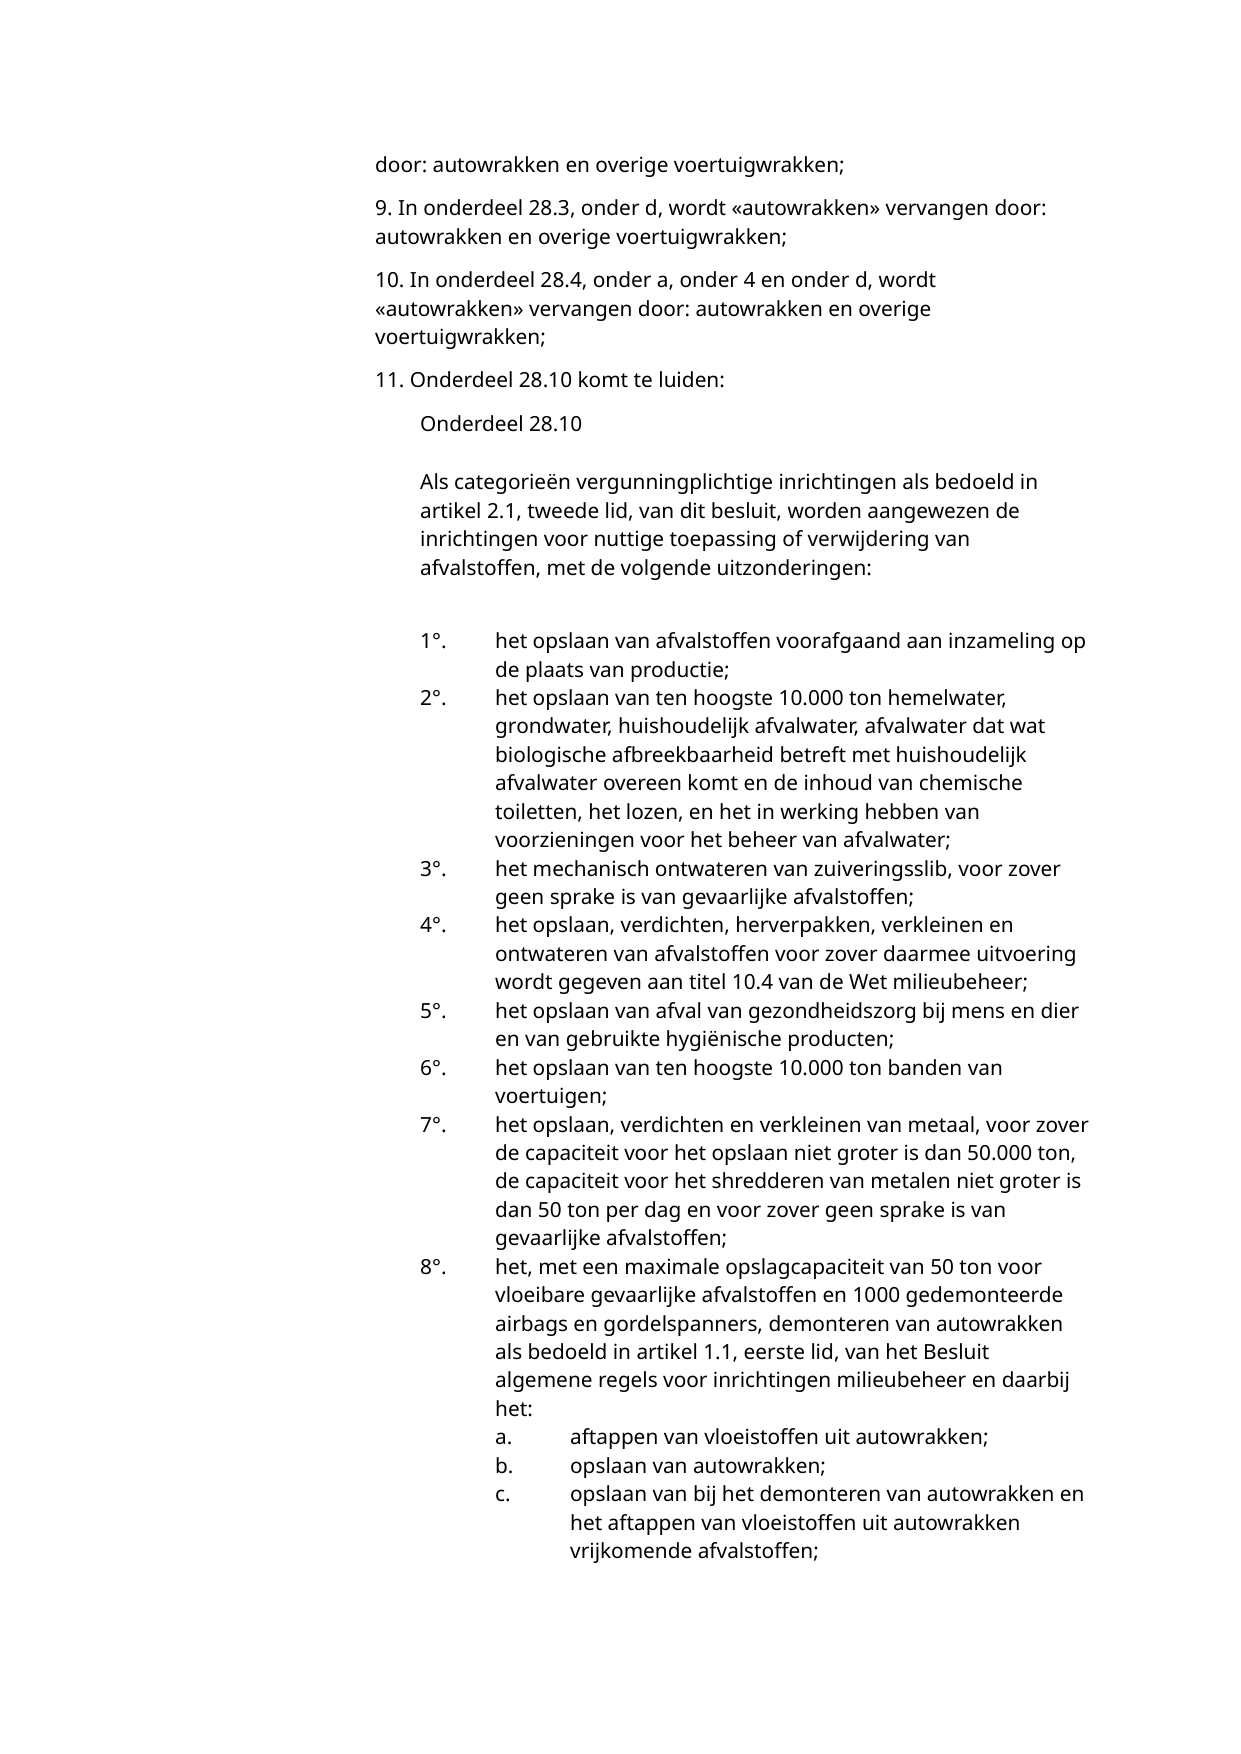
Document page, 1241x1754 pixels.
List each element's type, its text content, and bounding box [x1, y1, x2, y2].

list het opslaan van ten hoogste 10.000 ton banden van voertuigen; [420, 1053, 1090, 1110]
list opslaan van autowrakken; [495, 1451, 1090, 1479]
list het opslaan van ten hoogste 10.000 ton hemelwater, grondwater, huishoudelijk afvalwater, afvalwater dat wat biologische afbreekbaarheid betreft met huishoudelijk afvalwater overeen komt en de inhoud van chemische toiletten, het lozen, en het in werking hebben van voorzieningen voor het beheer van afvalwater; [420, 683, 1090, 854]
text Onderdeel 28.10 [420, 409, 1090, 437]
list het opslaan van afval van gezondheidszorg bij mens en dier en van gebruikte hygiënische producten; [420, 996, 1090, 1053]
list het opslaan, verdichten en verkleinen van metaal, voor zover de capaciteit voor het opslaan niet groter is dan 50.000 ton, de capaciteit voor het shredderen van metalen niet groter is dan 50 ton per dag en voor zover geen sprake is van gevaarlijke afvalstoffen; [420, 1110, 1090, 1252]
list het mechanisch ontwateren van zuiveringsslib, voor zover geen sprake is van gevaarlijke afvalstoffen; [420, 854, 1090, 911]
text 11. Onderdeel 28.10 komt te luiden: [375, 366, 1090, 394]
text Als categorieën vergunningplichtige inrichtingen als bedoeld in artikel 2.1, tweede lid, van dit besluit, worden aangewezen de inrichtingen voor nuttige toepassing of verwijdering van afvalstoffen, met de volgende uitzonderingen: [420, 467, 1090, 581]
text 9. In onderdeel 28.3, onder d, wordt «autowrakken» vervangen door: autowrakken en overige voertuigwrakken; [375, 193, 1090, 250]
list opslaan van bij het demonteren van autowrakken en het aftappen van vloeistoffen uit autowrakken vrijkomende afvalstoffen; [495, 1479, 1090, 1565]
text 10. In onderdeel 28.4, onder a, onder 4 en onder d, wordt «autowrakken» vervangen door: autowrakken en overige voertuigwrakken; [375, 265, 1090, 351]
list het opslaan, verdichten, herverpakken, verkleinen en ontwateren van afvalstoffen voor zover daarmee uitvoering wordt gegeven aan titel 10.4 van de Wet milieubeheer; [420, 911, 1090, 996]
list aftappen van vloeistoffen uit autowrakken; [495, 1422, 1090, 1451]
list het opslaan van afvalstoffen voorafgaand aan inzameling op de plaats van productie; [420, 626, 1090, 683]
text door: autowrakken en overige voertuigwrakken; [375, 150, 1090, 178]
list het, met een maximale opslagcapaciteit van 50 ton voor vloeibare gevaarlijke afvalstoffen en 1000 gedemonteerde airbags en gordelspanners, demonteren van autowrakken als bedoeld in artikel 1.1, eerste lid, van het Besluit algemene regels voor inrichtingen milieubeheer en daarbij het: [420, 1252, 1090, 1422]
